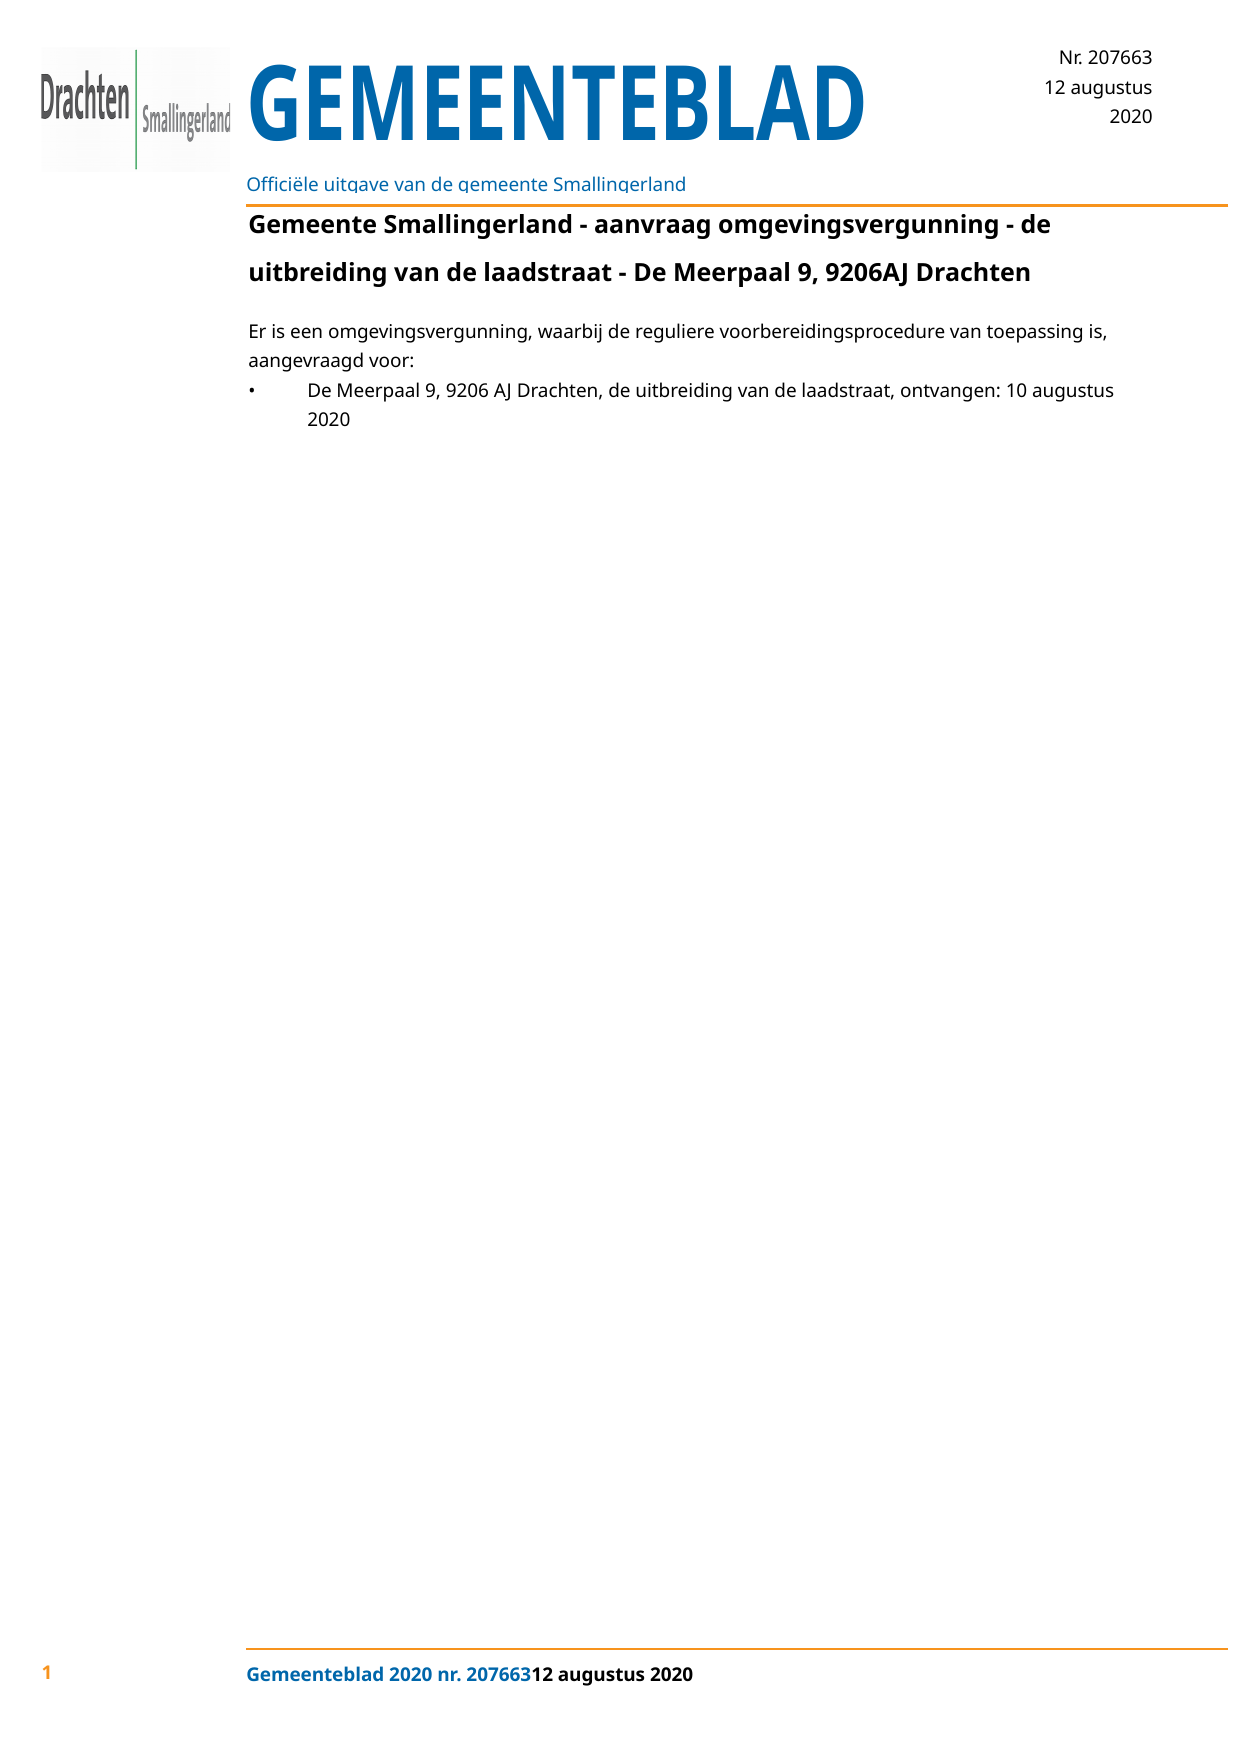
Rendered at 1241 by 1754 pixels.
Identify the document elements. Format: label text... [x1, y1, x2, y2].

text Gemeente Smallingerland - aanvraag omgevingsvergunning - de uitbreiding van de laadstraat - De Meerpaal 9, 9206AJ Drachten [248, 207, 1152, 288]
text Er is een omgevingsvergunning, waarbij de reguliere voorbereidingsprocedure van toepassing is, aangevraagd voor: [248, 318, 1152, 373]
picture [41, 47, 231, 172]
list De Meerpaal 9, 9206 AJ Drachten, de uitbreiding van de laadstraat, ontvangen: 10 augustus 2020 [248, 377, 1152, 432]
